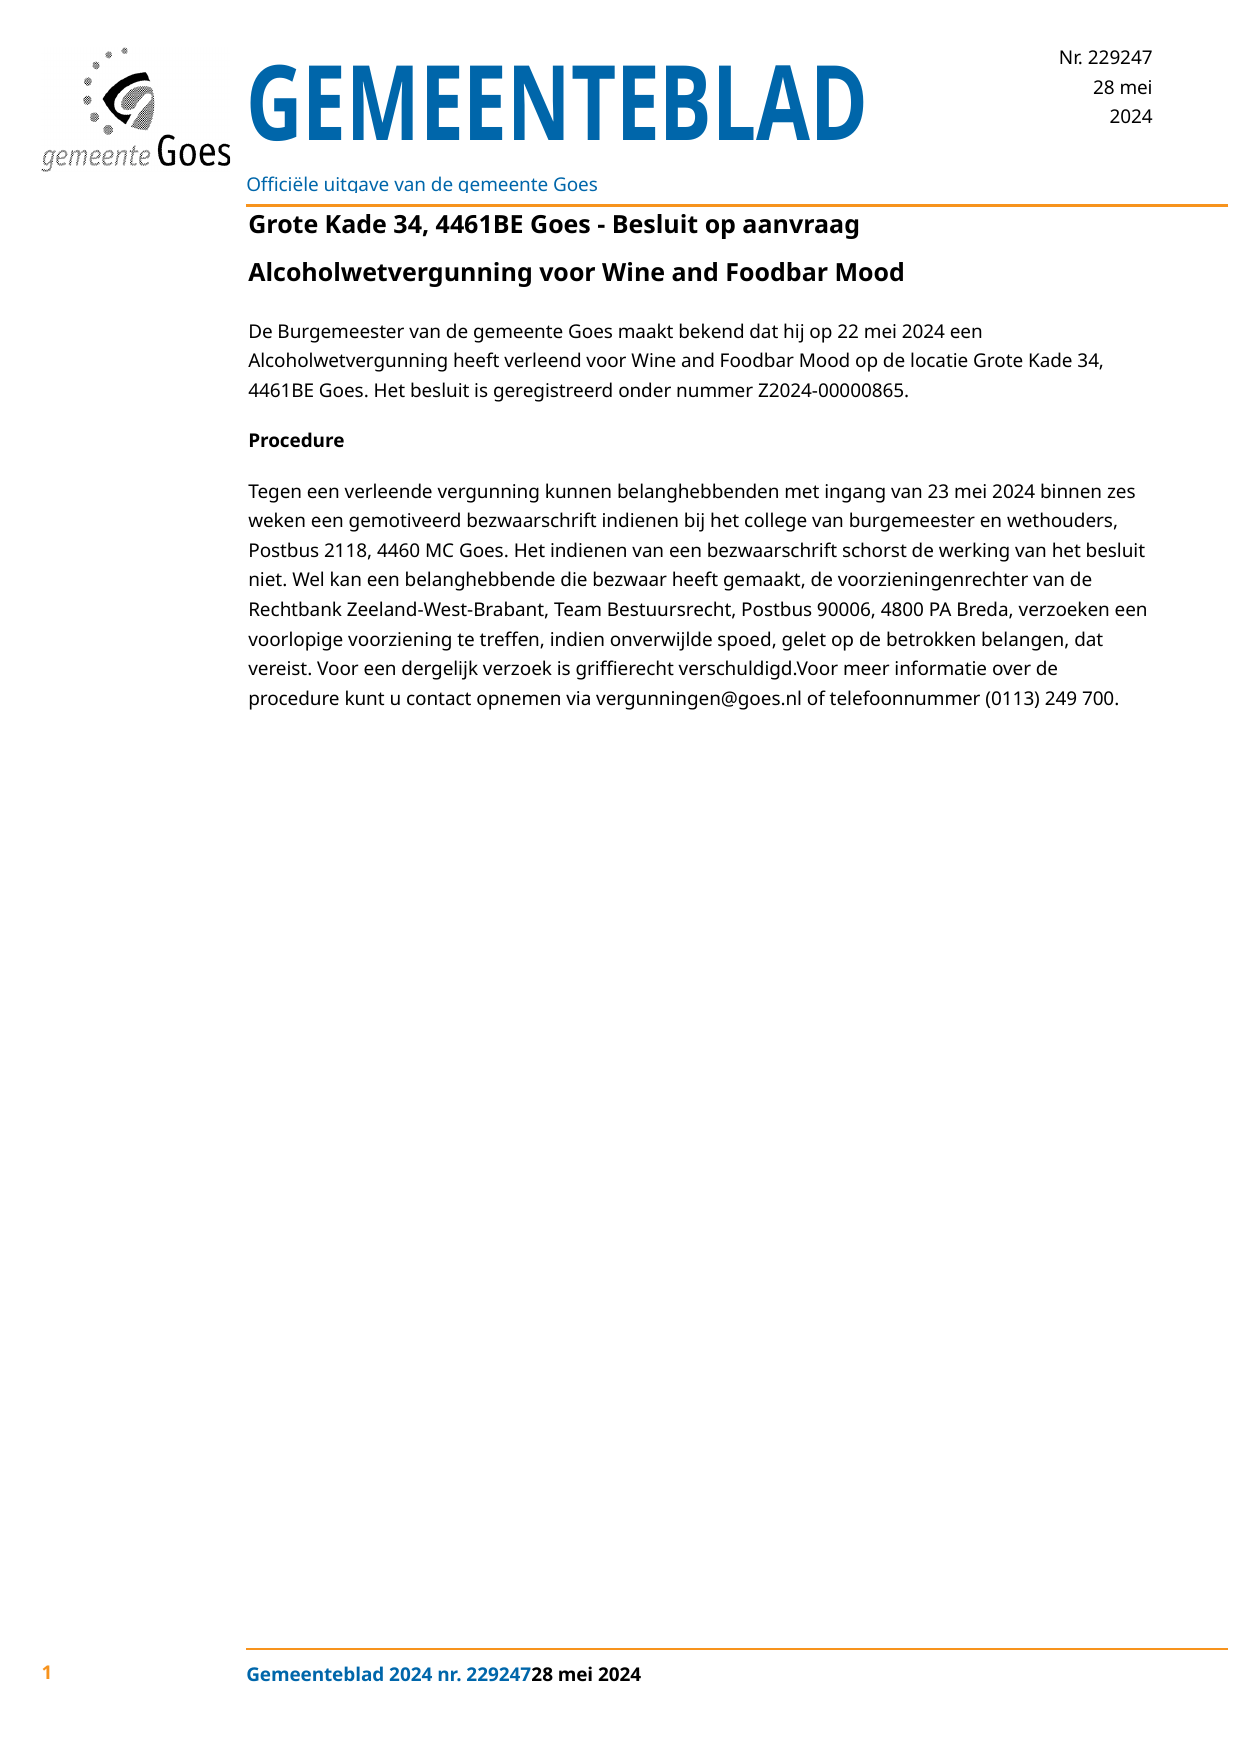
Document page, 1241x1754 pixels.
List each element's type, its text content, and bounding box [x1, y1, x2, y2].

text Grote Kade 34, 4461BE Goes - Besluit op aanvraag Alcoholwetvergunning voor Wine and Foodbar Mood [248, 207, 1152, 288]
picture [41, 47, 231, 172]
text Procedure [248, 427, 1152, 453]
text Tegen een verleende vergunning kunnen belanghebbenden met ingang van 23 mei 2024 binnen zes weken een gemotiveerd bezwaarschrift indienen bij het college van burgemeester en wethouders, Postbus 2118, 4460 MC Goes. Het indienen van een bezwaarschrift schorst de werking van het besluit niet. Wel kan een belanghebbende die bezwaar heeft gemaakt, de voorzieningenrechter van de Rechtbank Zeeland-West-Brabant, Team Bestuursrecht, Postbus 90006, 4800 PA Breda, verzoeken een voorlopige voorziening te treffen, indien onverwijlde spoed, gelet op de betrokken belangen, dat vereist. Voor een dergelijk verzoek is griffierecht verschuldigd.Voor meer informatie over de procedure kunt u contact opnemen via vergunningen@goes.nl of telefoonnummer (0113) 249 700. [248, 478, 1152, 711]
text De Burgemeester van de gemeente Goes maakt bekend dat hij op 22 mei 2024 een Alcoholwetvergunning heeft verleend voor Wine and Foodbar Mood op de locatie Grote Kade 34, 4461BE Goes. Het besluit is geregistreerd onder nummer Z2024-00000865. [248, 318, 1152, 403]
